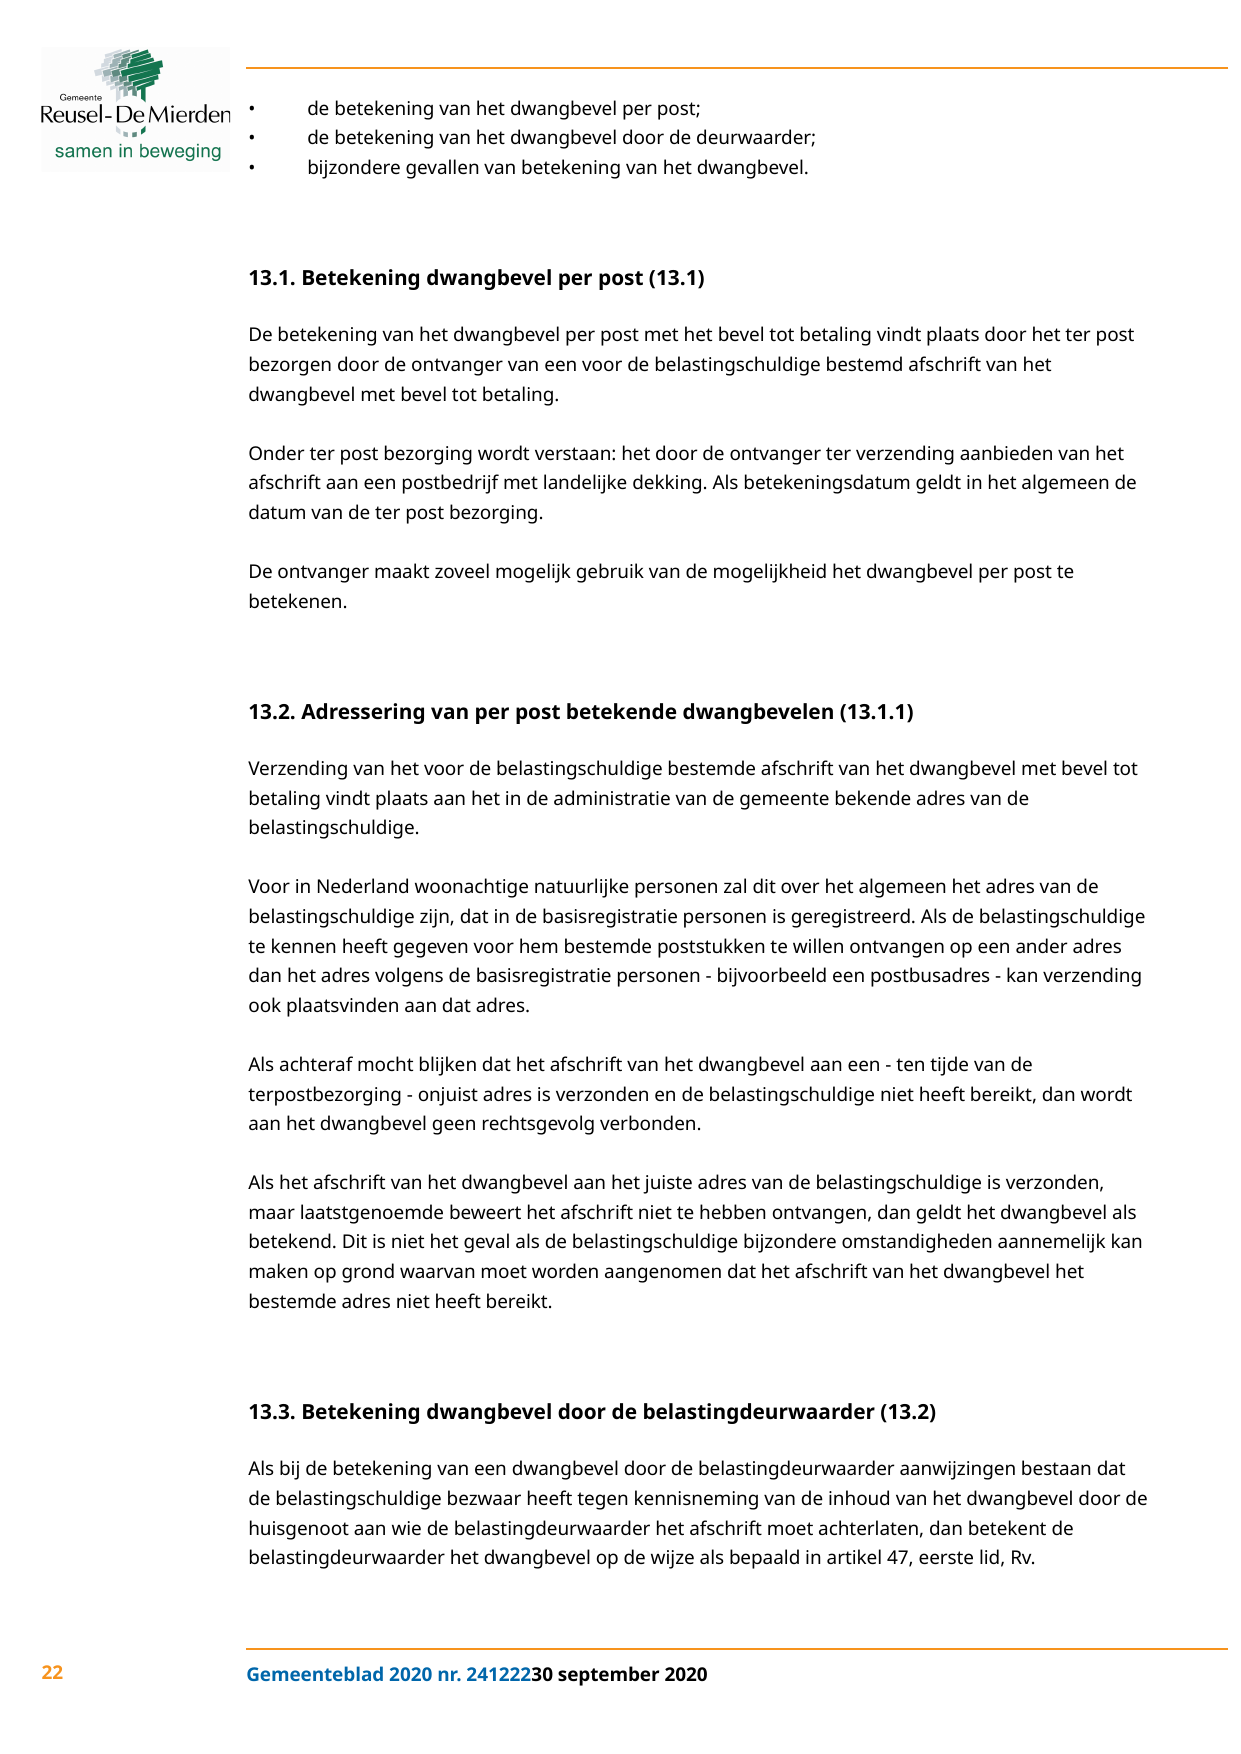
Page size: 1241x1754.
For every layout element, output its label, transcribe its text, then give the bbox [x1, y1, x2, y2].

text De ontvanger maakt zoveel mogelijk gebruik van de mogelijkheid het dwangbevel per post te betekenen. [248, 558, 1152, 613]
text Als achteraf mocht blijken dat het afschrift van het dwangbevel aan een - ten tijde van de terpostbezorging - onjuist adres is verzonden en de belastingschuldige niet heeft bereikt, dan wordt aan het dwangbevel geen rechtsgevolg verbonden. [248, 1051, 1152, 1136]
text Voor in Nederland woonachtige natuurlijke personen zal dit over het algemeen het adres van de belastingschuldige zijn, dat in de basisregistratie personen is geregistreerd. Als de belastingschuldige te kennen heeft gegeven voor hem bestemde poststukken te willen ontvangen op een ander adres dan het adres volgens de basisregistratie personen - bijvoorbeeld een postbusadres - kan verzending ook plaatsvinden aan dat adres. [248, 874, 1152, 1018]
text Als bij de betekening van een dwangbevel door de belastingdeurwaarder aanwijzingen bestaan dat de belastingschuldige bezwaar heeft tegen kennisneming van de inhoud van het dwangbevel door de huisgenoot aan wie de belastingdeurwaarder het afschrift moet achterlaten, dan betekent de belastingdeurwaarder het dwangbevel op de wijze als bepaald in artikel 47, eerste lid, Rv. [248, 1456, 1152, 1570]
text Verzending van het voor de belastingschuldige bestemde afschrift van het dwangbevel met bevel tot betaling vindt plaats aan het in de administratie van de gemeente bekende adres van de belastingschuldige. [248, 755, 1152, 840]
text 13.3. Betekening dwangbevel door de belastingdeurwaarder (13.2) [248, 1397, 1152, 1426]
picture [41, 47, 231, 172]
list bijzondere gevallen van betekening van het dwangbevel. [248, 154, 1152, 180]
text Onder ter post bezorging wordt verstaan: het door de ontvanger ter verzending aanbieden van het afschrift aan een postbedrijf met landelijke dekking. Als betekeningsdatum geldt in het algemeen de datum van de ter post bezorging. [248, 440, 1152, 525]
text 13.2. Adressering van per post betekende dwangbevelen (13.1.1) [248, 697, 1152, 726]
list de betekening van het dwangbevel door de deurwaarder; [248, 124, 1152, 150]
text De betekening van het dwangbevel per post met het bevel tot betaling vindt plaats door het ter post bezorgen door de ontvanger van een voor de belastingschuldige bestemd afschrift van het dwangbevel met bevel tot betaling. [248, 322, 1152, 406]
text 13.1. Betekening dwangbevel per post (13.1) [248, 263, 1152, 292]
list de betekening van het dwangbevel per post; [248, 95, 1152, 121]
text Als het afschrift van het dwangbevel aan het juiste adres van de belastingschuldige is verzonden, maar laatstgenoemde beweert het afschrift niet te hebben ontvangen, dan geldt het dwangbevel als betekend. Dit is niet het geval als de belastingschuldige bijzondere omstandigheden aannemelijk kan maken op grond waarvan moet worden aangenomen dat het afschrift van het dwangbevel het bestemde adres niet heeft bereikt. [248, 1169, 1152, 1314]
